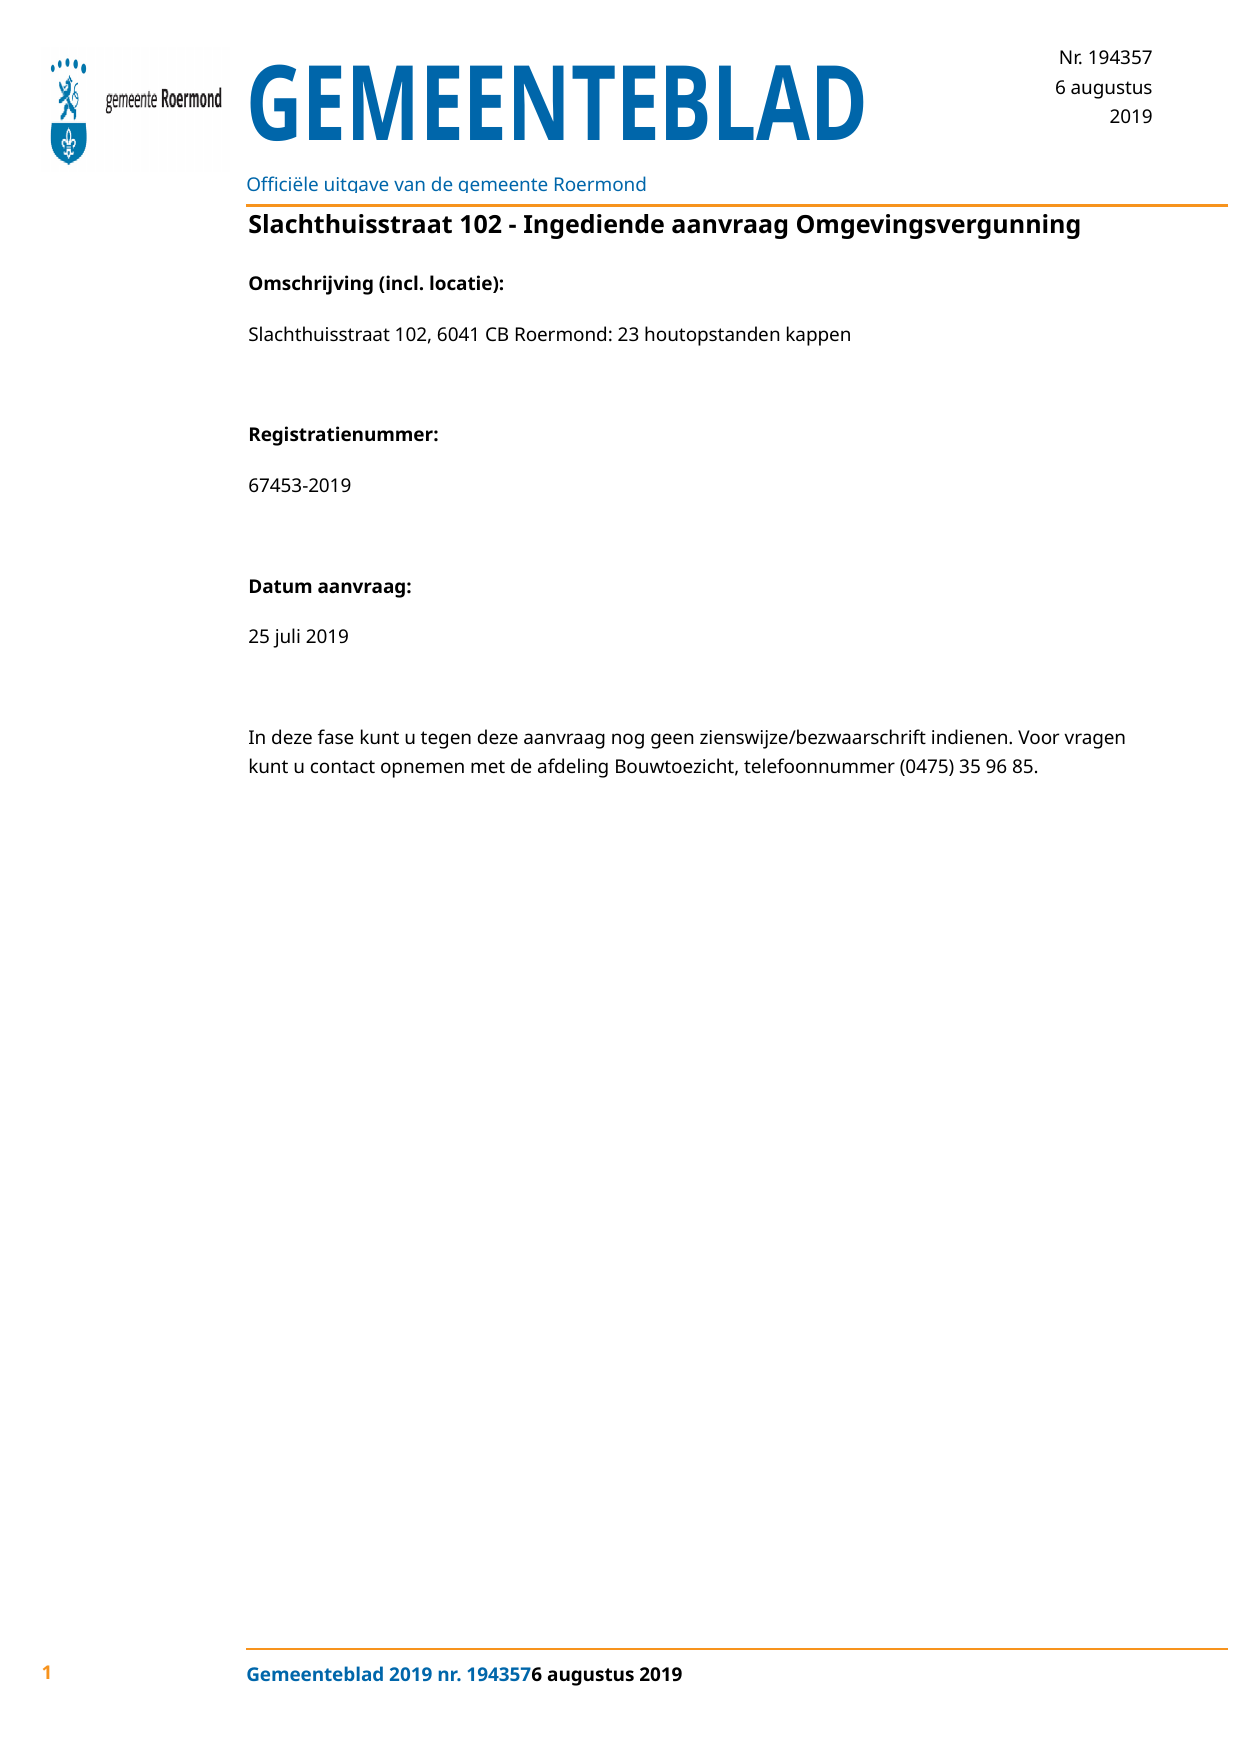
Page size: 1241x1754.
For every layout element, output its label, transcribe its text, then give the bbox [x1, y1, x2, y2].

text 67453-2019 [248, 472, 1152, 498]
text In deze fase kunt u tegen deze aanvraag nog geen zienswijze/bezwaarschrift indienen. Voor vragen kunt u contact opnemen met de afdeling Bouwtoezicht, telefoonnummer (0475) 35 96 85. [248, 724, 1152, 779]
text Registratienummer: [248, 422, 1152, 447]
text Datum aanvraag: [248, 573, 1152, 598]
text 25 juli 2019 [248, 623, 1152, 649]
picture [41, 47, 231, 172]
text Slachthuisstraat 102, 6041 CB Roermond: 23 houtopstanden kappen [248, 321, 1152, 346]
text Omschrijving (incl. locatie): [248, 270, 1152, 296]
text Slachthuisstraat 102 - Ingediende aanvraag Omgevingsvergunning [248, 207, 1152, 241]
